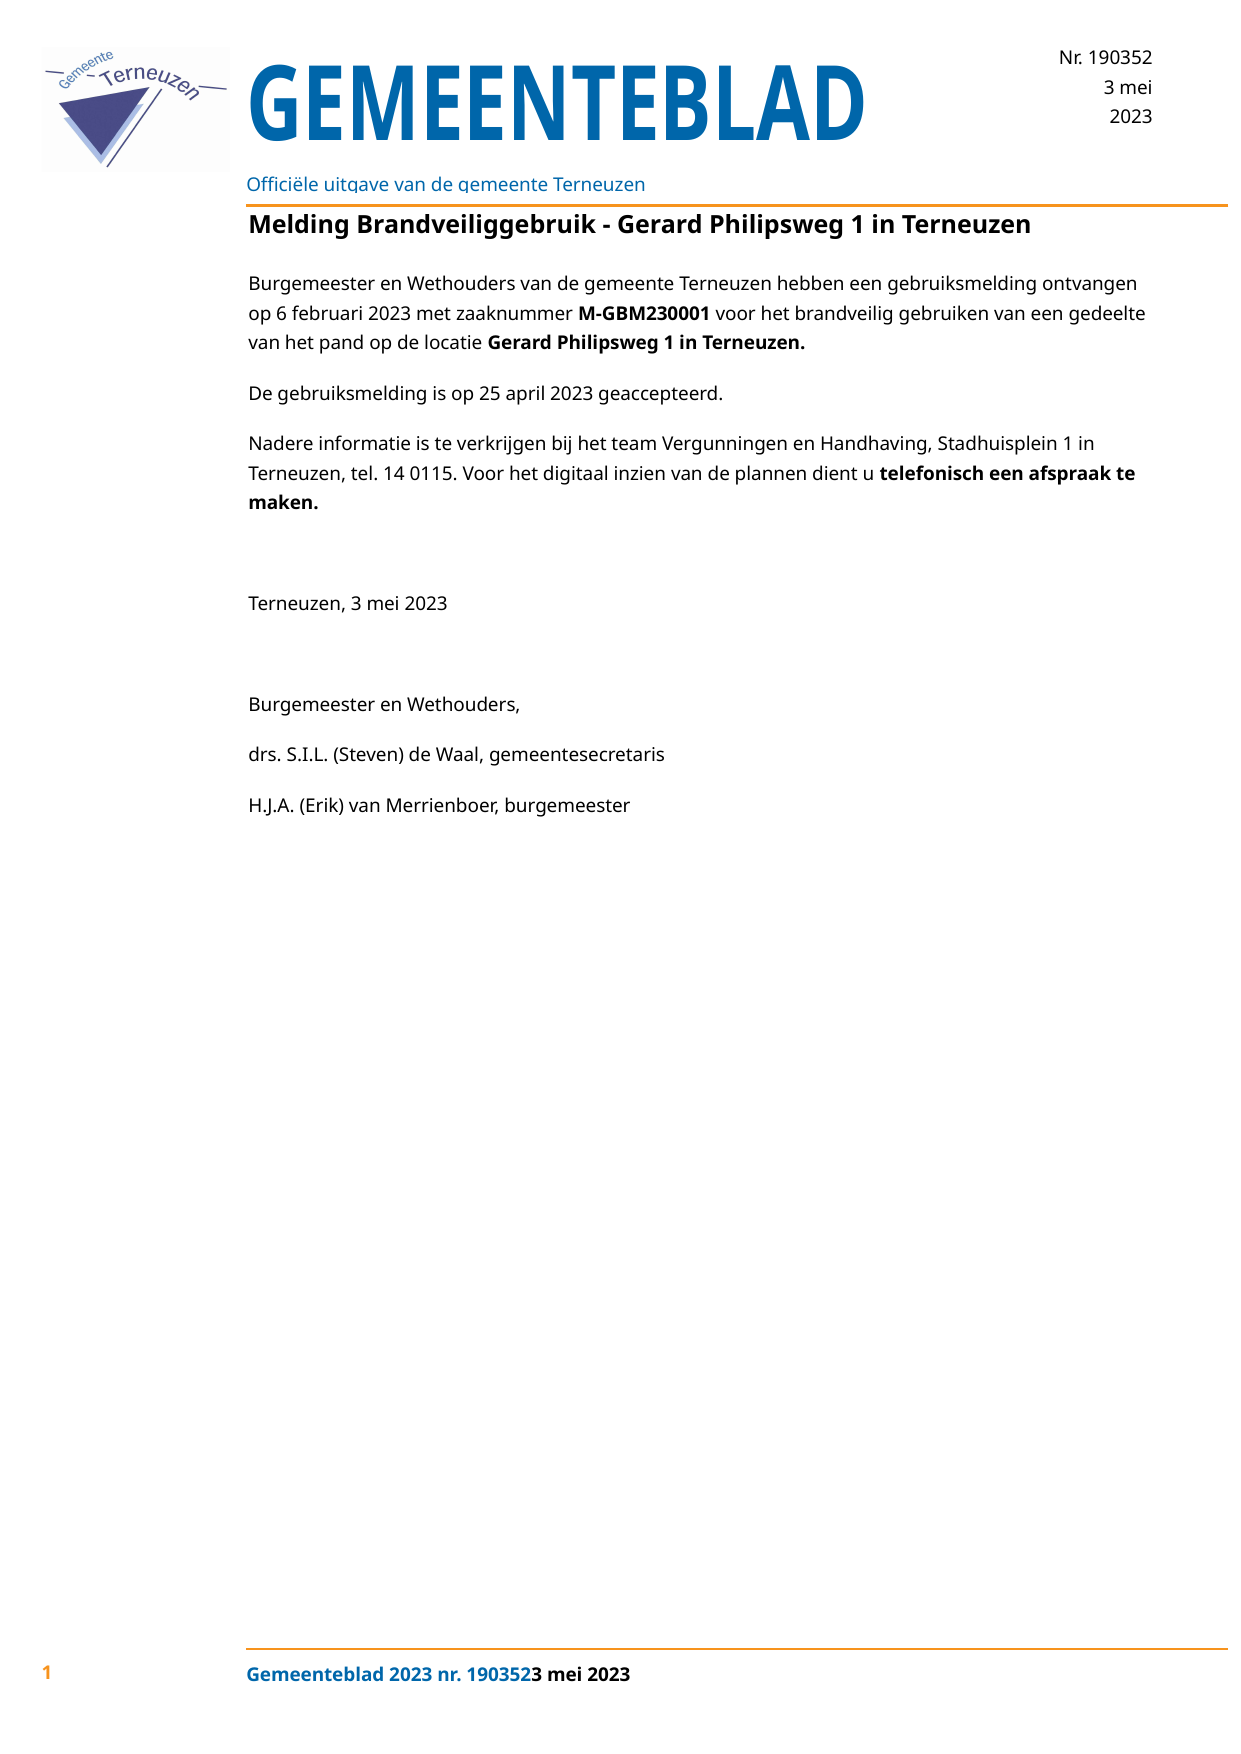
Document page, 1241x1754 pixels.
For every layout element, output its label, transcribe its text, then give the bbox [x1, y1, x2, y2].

text H.J.A. (Erik) van Merrienboer, burgemeester [248, 792, 1152, 818]
text Nadere informatie is te verkrijgen bij het team Vergunningen en Handhaving, Stadhuisplein 1 in Terneuzen, tel. 14 0115. Voor het digitaal inzien van de plannen dient u telefonisch een afspraak te maken. [248, 430, 1152, 515]
text drs. S.I.L. (Steven) de Waal, gemeentesecretaris [248, 742, 1152, 767]
text Melding Brandveiliggebruik - Gerard Philipsweg 1 in Terneuzen [248, 207, 1152, 241]
picture [41, 47, 231, 172]
text Burgemeester en Wethouders van de gemeente Terneuzen hebben een gebruiksmelding ontvangen op 6 februari 2023 met zaaknummer M-GBM230001 voor het brandveilig gebruiken van een gedeelte van het pand op de locatie Gerard Philipsweg 1 in Terneuzen. [248, 270, 1152, 355]
text De gebruiksmelding is op 25 april 2023 geaccepteerd. [248, 380, 1152, 406]
text Terneuzen, 3 mei 2023 [248, 590, 1152, 616]
text Burgemeester en Wethouders, [248, 691, 1152, 717]
